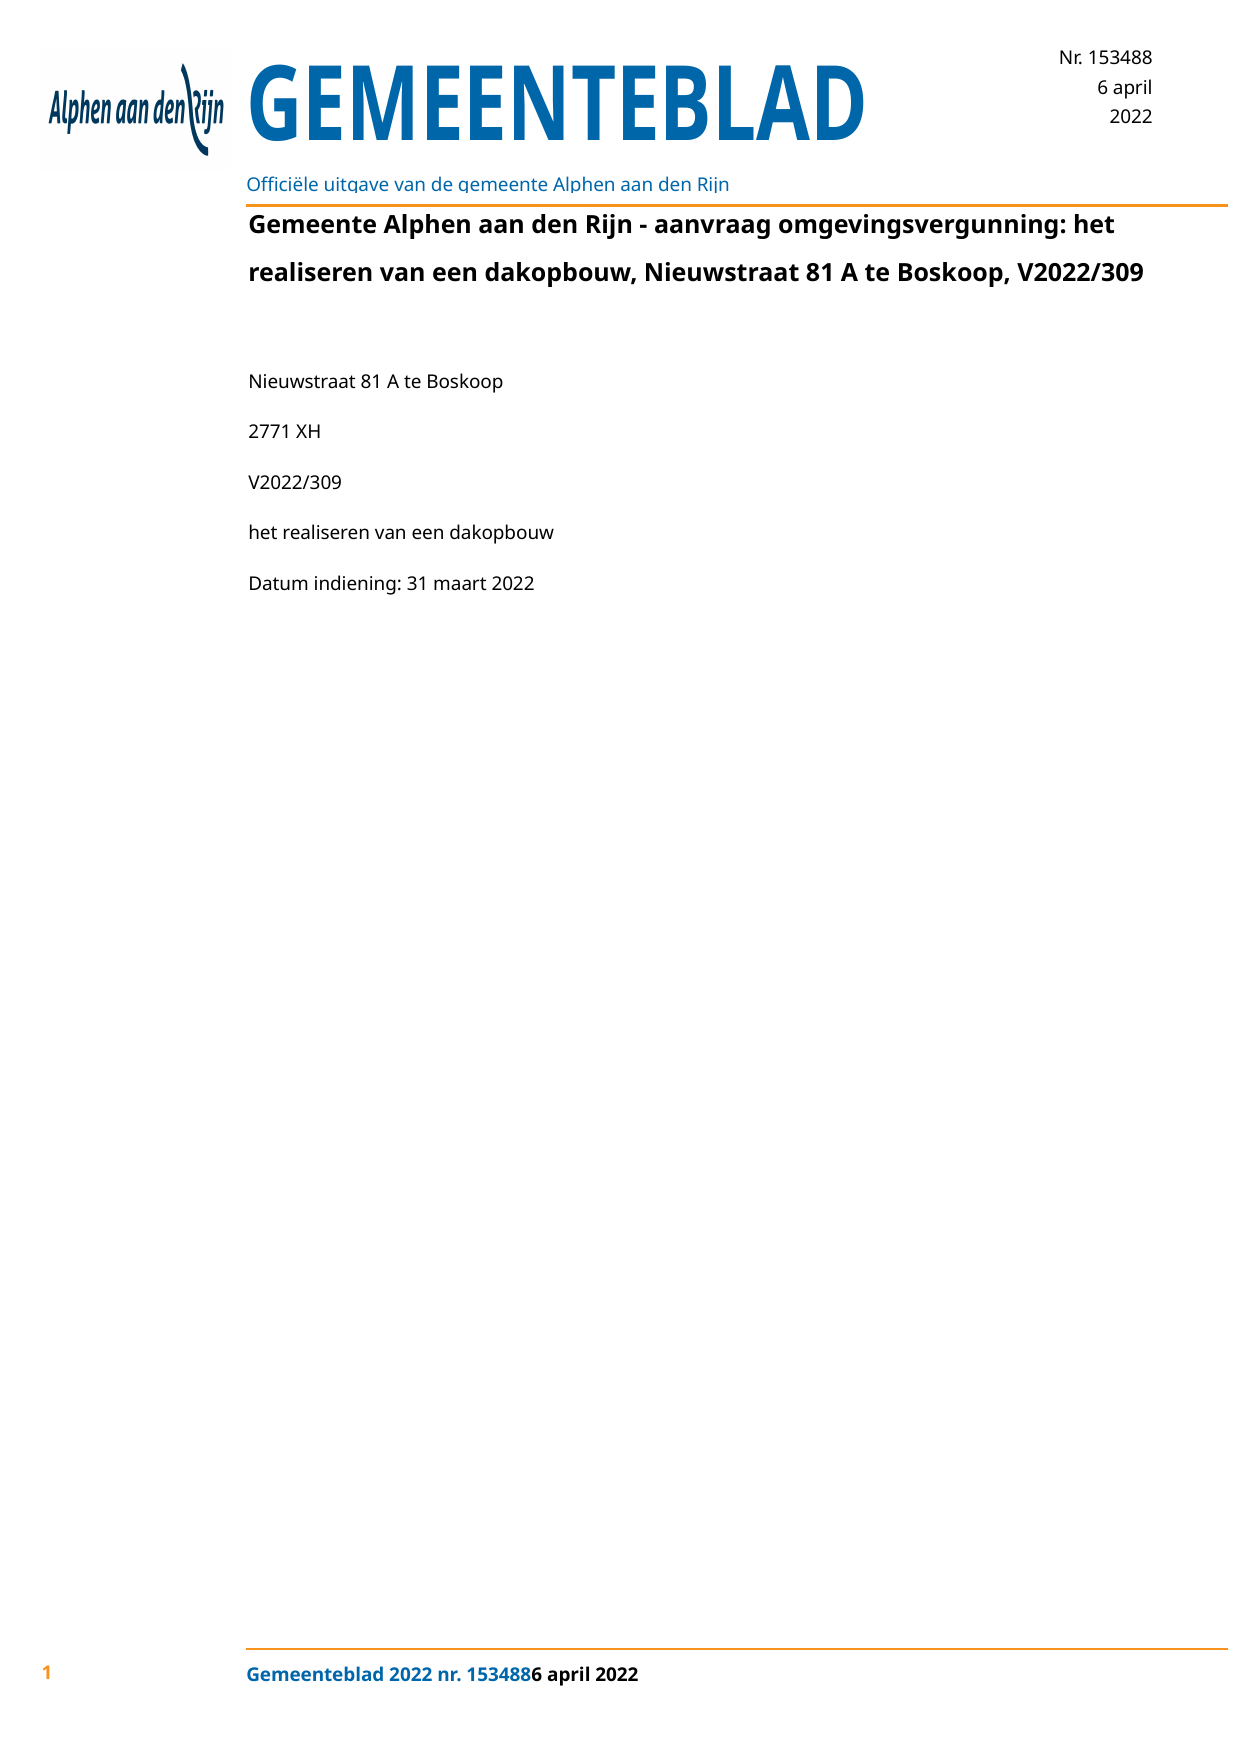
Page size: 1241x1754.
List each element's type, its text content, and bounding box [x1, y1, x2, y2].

text Datum indiening: 31 maart 2022 [248, 570, 1152, 596]
picture [41, 47, 231, 172]
text het realiseren van een dakopbouw [248, 519, 1152, 545]
text 2771 XH [248, 419, 1152, 444]
text V2022/309 [248, 469, 1152, 495]
text Nieuwstraat 81 A te Boskoop [248, 368, 1152, 394]
text Gemeente Alphen aan den Rijn - aanvraag omgevingsvergunning: het realiseren van een dakopbouw, Nieuwstraat 81 A te Boskoop, V2022/309 [248, 207, 1152, 288]
